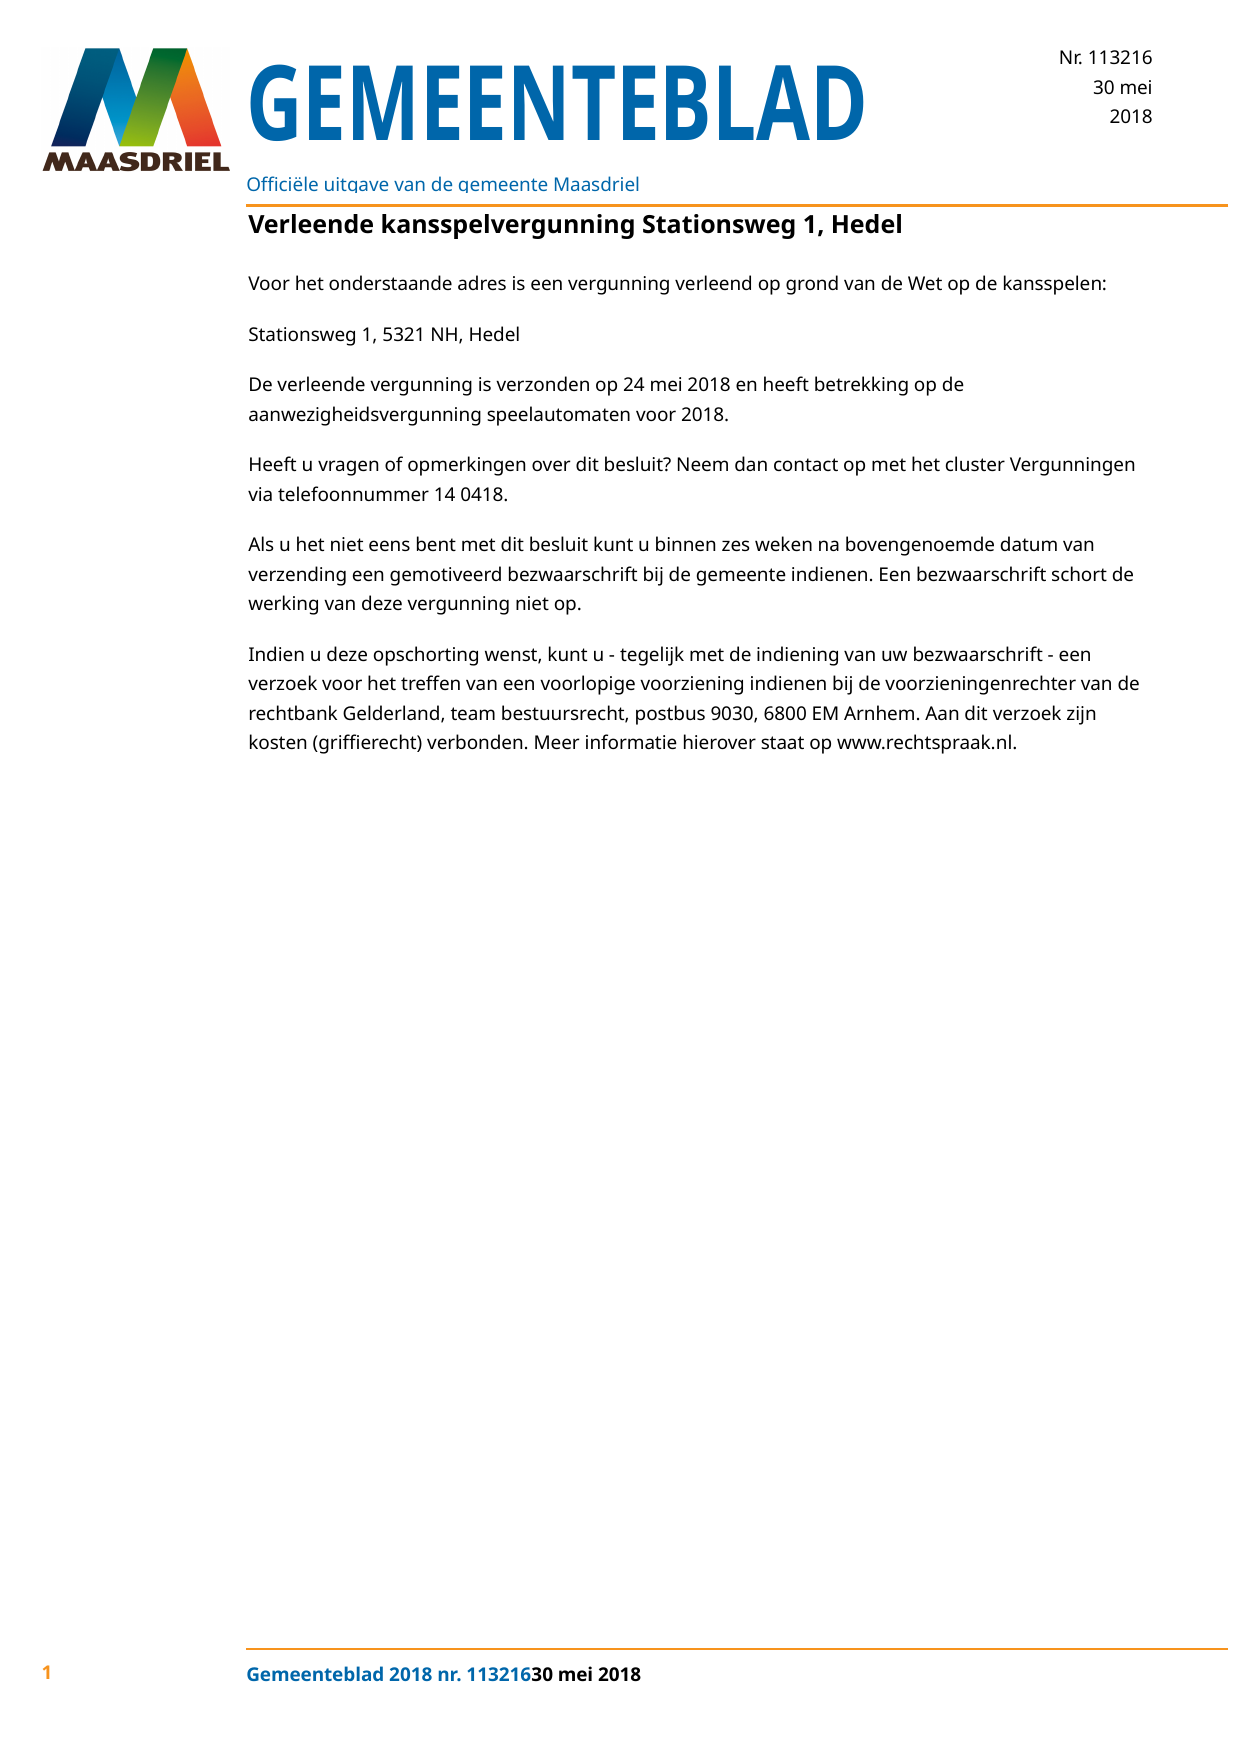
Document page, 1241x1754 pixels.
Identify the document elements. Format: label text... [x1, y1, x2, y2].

text Indien u deze opschorting wenst, kunt u - tegelijk met de indiening van uw bezwaarschrift - een verzoek voor het treffen van een voorlopige voorziening indienen bij de voorzieningenrechter van de rechtbank Gelderland, team bestuursrecht, postbus 9030, 6800 EM Arnhem. Aan dit verzoek zijn kosten (griffierecht) verbonden. Meer informatie hierover staat op www.rechtspraak.nl. [248, 641, 1152, 755]
text De verleende vergunning is verzonden op 24 mei 2018 en heeft betrekking op de aanwezigheidsvergunning speelautomaten voor 2018. [248, 371, 1152, 426]
text Verleende kansspelvergunning Stationsweg 1, Hedel [248, 207, 1152, 241]
text Als u het niet eens bent met dit besluit kunt u binnen zes weken na bovengenoemde datum van verzending een gemotiveerd bezwaarschrift bij de gemeente indienen. Een bezwaarschrift schort de werking van deze vergunning niet op. [248, 531, 1152, 616]
picture [41, 47, 231, 172]
text Stationsweg 1, 5321 NH, Hedel [248, 321, 1152, 346]
text Voor het onderstaande adres is een vergunning verleend op grond van de Wet op de kansspelen: [248, 270, 1152, 296]
text Heeft u vragen of opmerkingen over dit besluit? Neem dan contact op met het cluster Vergunningen via telefoonnummer 14 0418. [248, 451, 1152, 506]
